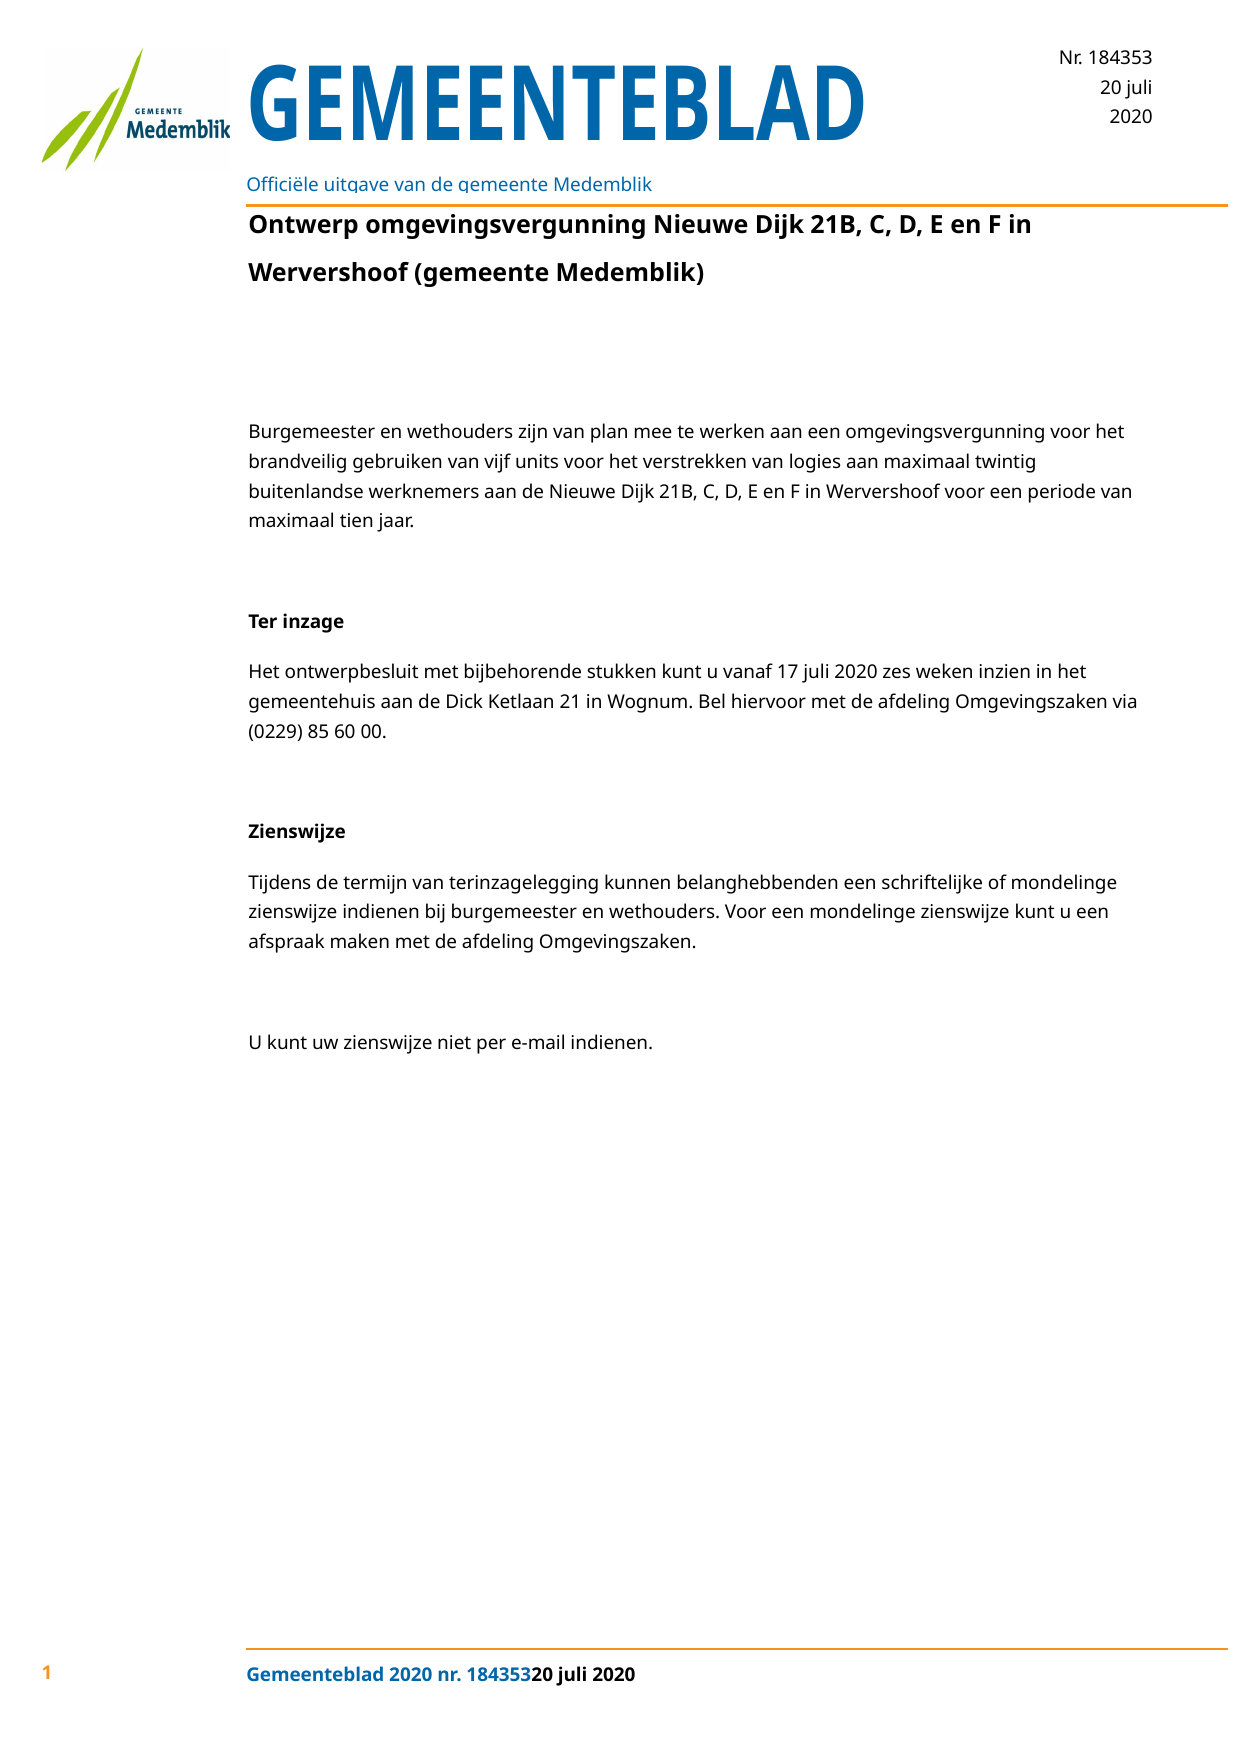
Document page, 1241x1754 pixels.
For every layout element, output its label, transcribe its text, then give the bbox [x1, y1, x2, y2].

picture [41, 47, 231, 172]
text Tijdens de termijn van terinzagelegging kunnen belanghebbenden een schriftelijke of mondelinge zienswijze indienen bij burgemeester en wethouders. Voor een mondelinge zienswijze kunt u een afspraak maken met de afdeling Omgevingszaken. [248, 869, 1152, 954]
text Ter inzage [248, 608, 1152, 634]
text U kunt uw zienswijze niet per e-mail indienen. [248, 1029, 1152, 1055]
text Het ontwerpbesluit met bijbehorende stukken kunt u vanaf 17 juli 2020 zes weken inzien in het gemeentehuis aan de Dick Ketlaan 21 in Wognum. Bel hiervoor met de afdeling Omgevingszaken via (0229) 85 60 00. [248, 659, 1152, 744]
text Ontwerp omgevingsvergunning Nieuwe Dijk 21B, C, D, E en F in Wervershoof (gemeente Medemblik) [248, 207, 1152, 288]
text Burgemeester en wethouders zijn van plan mee te werken aan een omgevingsvergunning voor het brandveilig gebruiken van vijf units voor het verstrekken van logies aan maximaal twintig buitenlandse werknemers aan de Nieuwe Dijk 21B, C, D, E en F in Wervershoof voor een periode van maximaal tien jaar. [248, 419, 1152, 533]
text Zienswijze [248, 819, 1152, 844]
